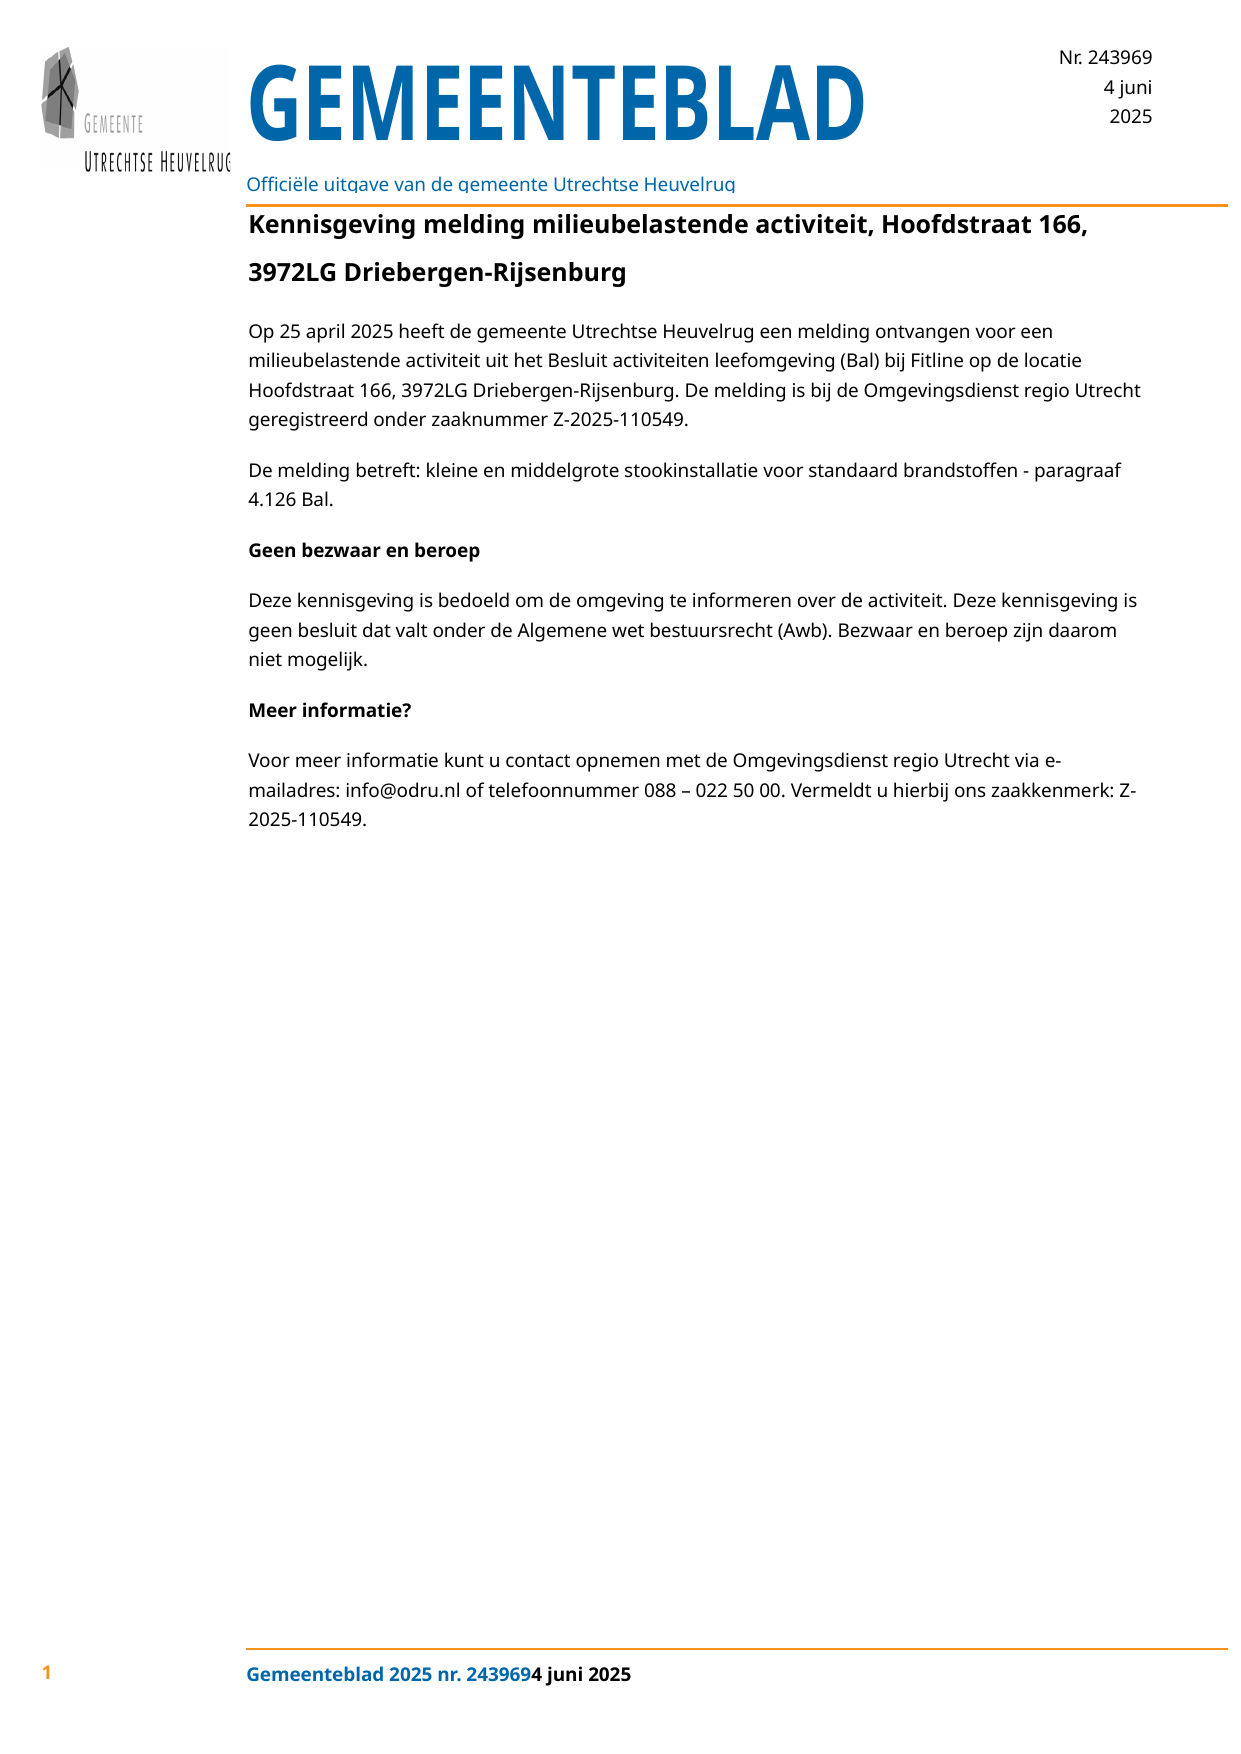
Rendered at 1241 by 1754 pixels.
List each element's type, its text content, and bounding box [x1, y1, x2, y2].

text Kennisgeving melding milieubelastende activiteit, Hoofdstraat 166, 3972LG Driebergen-Rijsenburg [248, 207, 1152, 288]
text De melding betreft: kleine en middelgrote stookinstallatie voor standaard brandstoffen - paragraaf 4.126 Bal. [248, 457, 1152, 512]
picture [41, 47, 231, 172]
text Deze kennisgeving is bedoeld om de omgeving te informeren over de activiteit. Deze kennisgeving is geen besluit dat valt onder de Algemene wet bestuursrecht (Awb). Bezwaar en beroep zijn daarom niet mogelijk. [248, 587, 1152, 672]
text Op 25 april 2025 heeft de gemeente Utrechtse Heuvelrug een melding ontvangen voor een milieubelastende activiteit uit het Besluit activiteiten leefomgeving (Bal) bij Fitline op de locatie Hoofdstraat 166, 3972LG Driebergen-Rijsenburg. De melding is bij de Omgevingsdienst regio Utrecht geregistreerd onder zaaknummer Z-2025-110549. [248, 318, 1152, 432]
text Voor meer informatie kunt u contact opnemen met de Omgevingsdienst regio Utrecht via e-mailadres: info@odru.nl of telefoonnummer 088 – 022 50 00. Vermeldt u hierbij ons zaakkenmerk: Z-2025-110549. [248, 747, 1152, 832]
text Geen bezwaar en beroep [248, 537, 1152, 563]
text Meer informatie? [248, 697, 1152, 723]
